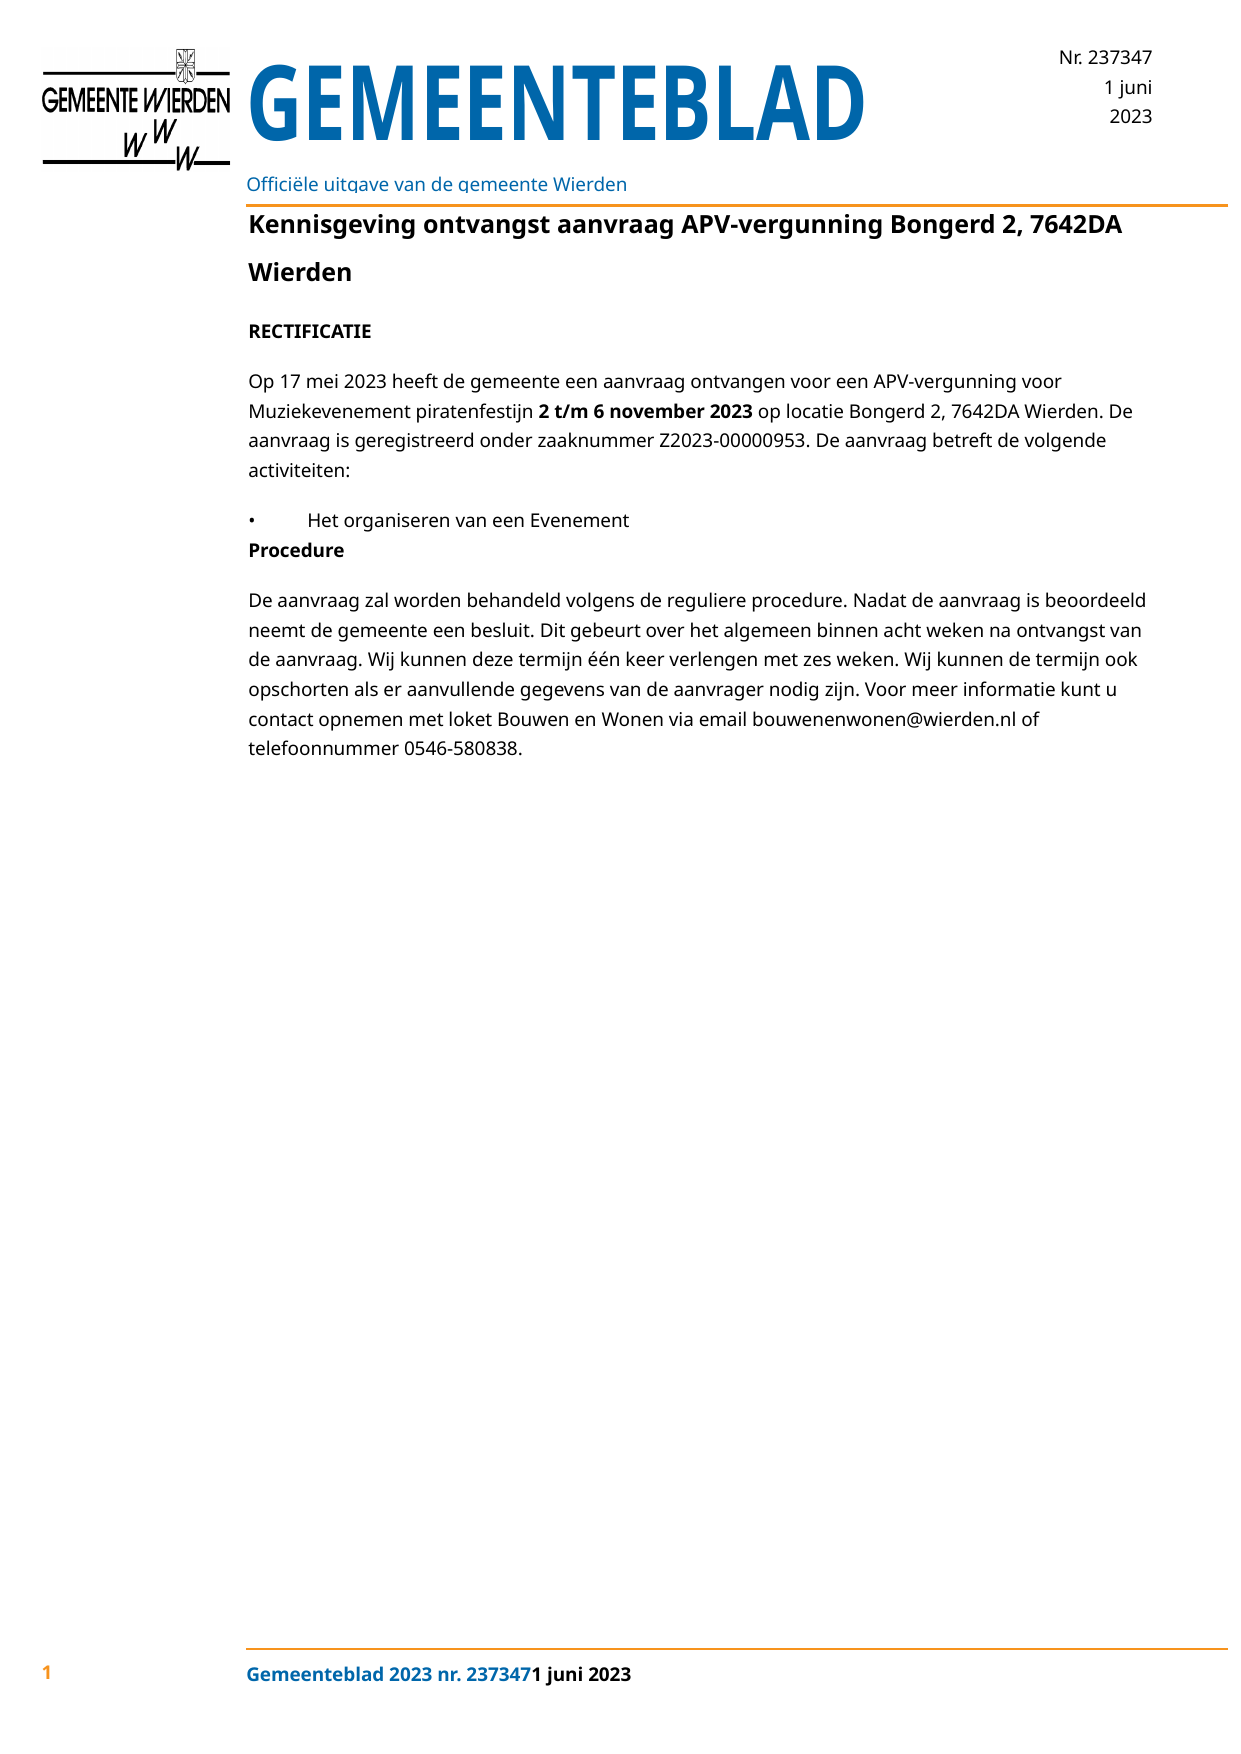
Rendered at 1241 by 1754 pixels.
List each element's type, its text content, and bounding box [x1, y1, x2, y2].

picture [41, 47, 231, 172]
text RECTIFICATIE [248, 318, 1152, 344]
list Het organiseren van een Evenement [248, 507, 1152, 533]
text Kennisgeving ontvangst aanvraag APV-vergunning Bongerd 2, 7642DA Wierden [248, 207, 1152, 288]
text De aanvraag zal worden behandeld volgens de reguliere procedure. Nadat de aanvraag is beoordeeld neemt de gemeente een besluit. Dit gebeurt over het algemeen binnen acht weken na ontvangst van de aanvraag. Wij kunnen deze termijn één keer verlengen met zes weken. Wij kunnen de termijn ook opschorten als er aanvullende gegevens van de aanvrager nodig zijn. Voor meer informatie kunt u contact opnemen met loket Bouwen en Wonen via email bouwenenwonen@wierden.nl of telefoonnummer 0546-580838. [248, 587, 1152, 761]
text Op 17 mei 2023 heeft de gemeente een aanvraag ontvangen voor een APV-vergunning voor Muziekevenement piratenfestijn 2 t/m 6 november 2023 op locatie Bongerd 2, 7642DA Wierden. De aanvraag is geregistreerd onder zaaknummer Z2023-00000953. De aanvraag betreft de volgende activiteiten: [248, 368, 1152, 483]
text Procedure [248, 537, 1152, 563]
